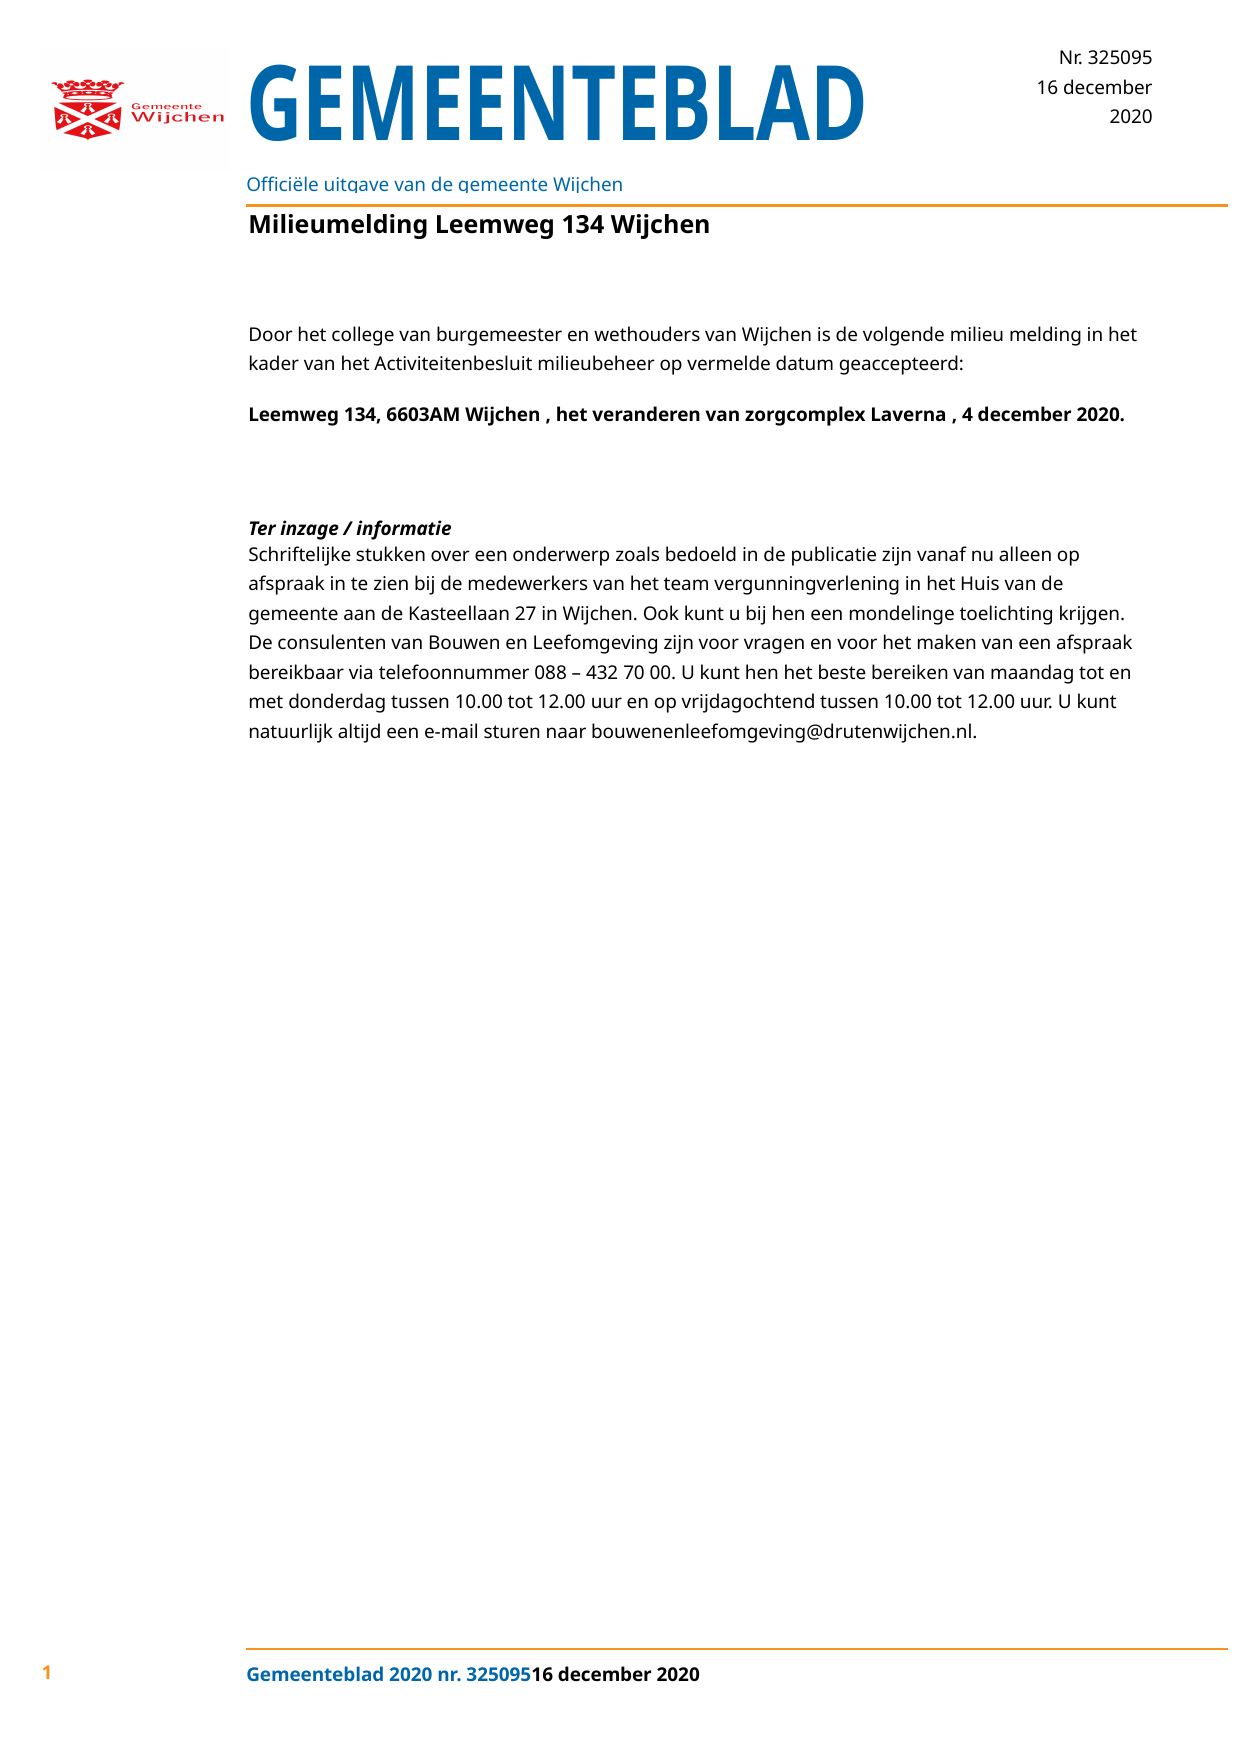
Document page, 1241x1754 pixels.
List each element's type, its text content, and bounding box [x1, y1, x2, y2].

text Leemweg 134, 6603AM Wijchen , het veranderen van zorgcomplex Laverna , 4 december 2020. [248, 401, 1152, 426]
text Milieumelding Leemweg 134 Wijchen [248, 207, 1152, 241]
picture [41, 47, 231, 172]
text Schriftelijke stukken over een onderwerp zoals bedoeld in de publicatie zijn vanaf nu alleen op afspraak in te zien bij de medewerkers van het team vergunningverlening in het Huis van de gemeente aan de Kasteellaan 27 in Wijchen. Ook kunt u bij hen een mondelinge toelichting krijgen. De consulenten van Bouwen en Leefomgeving zijn voor vragen en voor het maken van een afspraak bereikbaar via telefoonnummer 088 – 432 70 00. U kunt hen het beste bereiken van maandag tot en met donderdag tussen 10.00 tot 12.00 uur en op vrijdagochtend tussen 10.00 tot 12.00 uur. U kunt natuurlijk altijd een e-mail sturen naar bouwenenleefomgeving@drutenwijchen.nl. [248, 541, 1152, 744]
text Door het college van burgemeester en wethouders van Wijchen is de volgende milieu melding in het kader van het Activiteitenbesluit milieubeheer op vermelde datum geaccepteerd: [248, 321, 1152, 376]
text Ter inzage / informatie [248, 515, 1152, 541]
